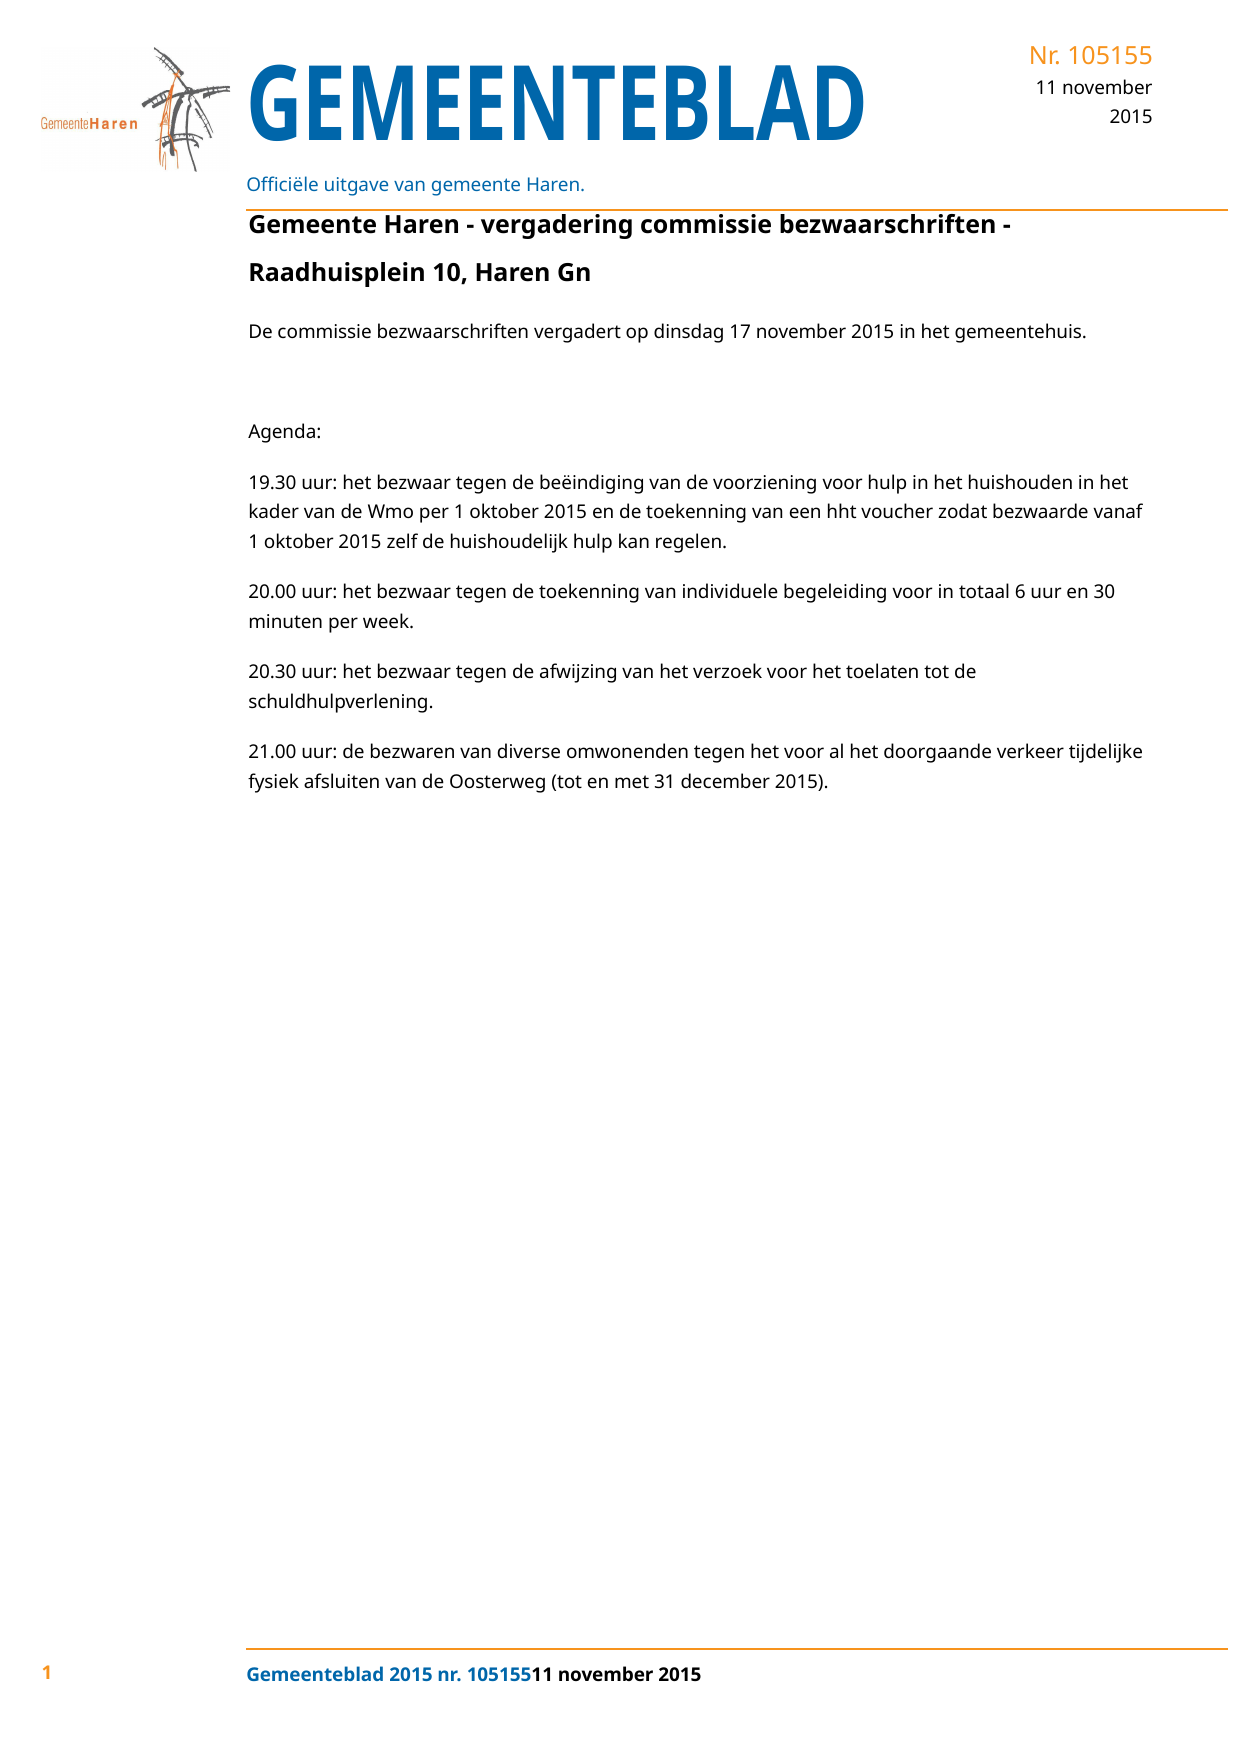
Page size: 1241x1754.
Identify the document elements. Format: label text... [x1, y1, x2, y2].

text Agenda: [248, 419, 1152, 444]
text Gemeente Haren - vergadering commissie bezwaarschriften - Raadhuisplein 10, Haren Gn [248, 211, 1152, 288]
text 20.30 uur: het bezwaar tegen de afwijzing van het verzoek voor het toelaten tot de schuldhulpverlening. [248, 659, 1152, 714]
text 20.00 uur: het bezwaar tegen de toekenning van individuele begeleiding voor in totaal 6 uur en 30 minuten per week. [248, 579, 1152, 634]
text De commissie bezwaarschriften vergadert op dinsdag 17 november 2015 in het gemeentehuis. [248, 318, 1152, 344]
text 21.00 uur: de bezwaren van diverse omwonenden tegen het voor al het doorgaande verkeer tijdelijke fysiek afsluiten van de Oosterweg (tot en met 31 december 2015). [248, 739, 1152, 794]
picture [41, 47, 231, 172]
text 19.30 uur: het bezwaar tegen de beëindiging van de voorziening voor hulp in het huishouden in het kader van de Wmo per 1 oktober 2015 en de toekenning van een hht voucher zodat bezwaarde vanaf 1 oktober 2015 zelf de huishoudelijk hulp kan regelen. [248, 469, 1152, 554]
